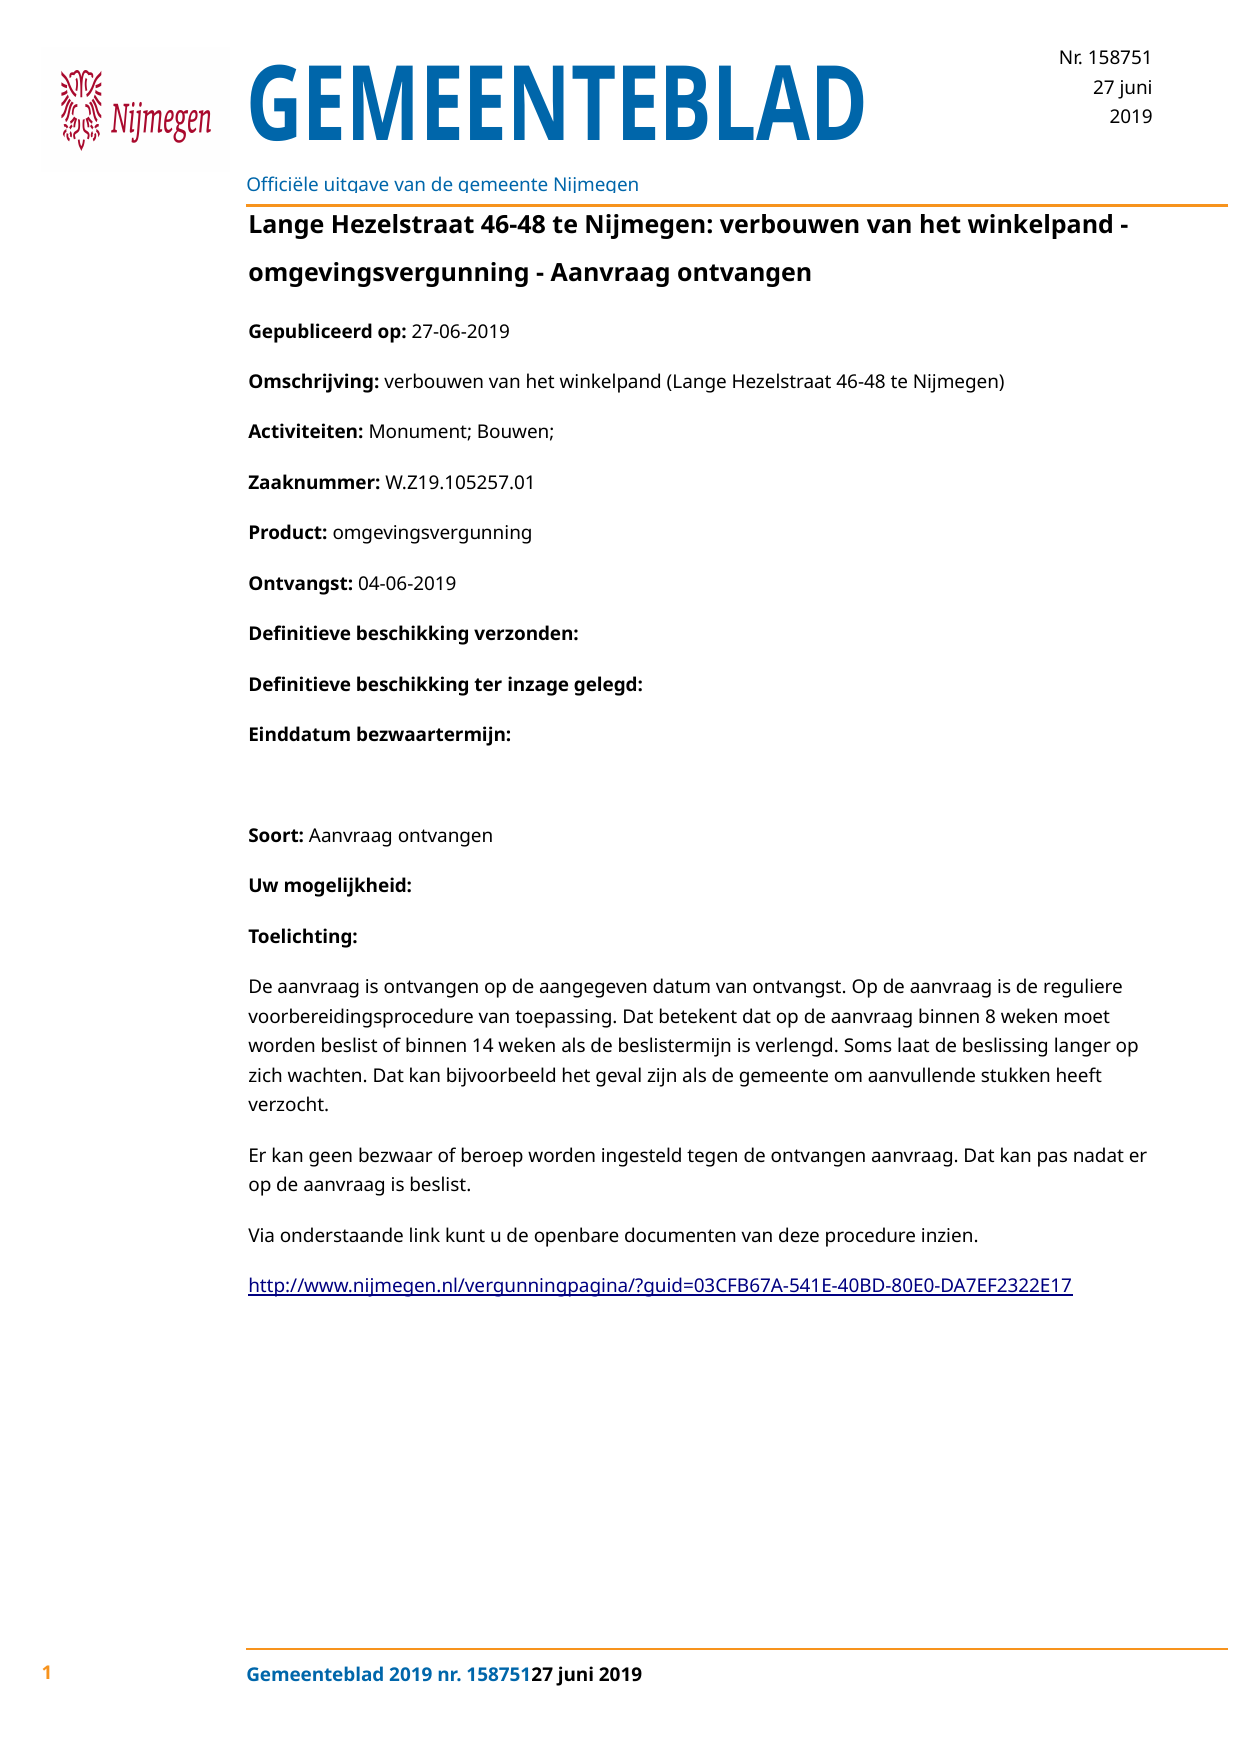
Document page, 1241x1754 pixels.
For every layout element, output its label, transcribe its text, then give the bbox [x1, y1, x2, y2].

text Einddatum bezwaartermijn: [248, 721, 1152, 747]
text Ontvangst: 04-06-2019 [248, 570, 1152, 596]
text Soort: Aanvraag ontvangen [248, 822, 1152, 848]
text Definitieve beschikking ter inzage gelegd: [248, 671, 1152, 697]
text Er kan geen bezwaar of beroep worden ingesteld tegen de ontvangen aanvraag. Dat kan pas nadat er op de aanvraag is beslist. [248, 1142, 1152, 1197]
text Zaaknummer: W.Z19.105257.01 [248, 469, 1152, 495]
text Toelichting: [248, 923, 1152, 949]
text Uw mogelijkheid: [248, 872, 1152, 898]
text http://www.nijmegen.nl/vergunningpagina/?guid=03CFB67A-541E-40BD-80E0-DA7EF2322E17 [248, 1272, 1152, 1298]
text Definitieve beschikking verzonden: [248, 620, 1152, 646]
text Gepubliceerd op: 27-06-2019 [248, 318, 1152, 344]
picture [41, 47, 231, 172]
text De aanvraag is ontvangen op de aangegeven datum van ontvangst. Op de aanvraag is de reguliere voorbereidingsprocedure van toepassing. Dat betekent dat op de aanvraag binnen 8 weken moet worden beslist of binnen 14 weken als de beslistermijn is verlengd. Soms laat de beslissing langer op zich wachten. Dat kan bijvoorbeeld het geval zijn als de gemeente om aanvullende stukken heeft verzocht. [248, 973, 1152, 1117]
text Via onderstaande link kunt u de openbare documenten van deze procedure inzien. [248, 1222, 1152, 1248]
text Product: omgevingsvergunning [248, 519, 1152, 545]
text Omschrijving: verbouwen van het winkelpand (Lange Hezelstraat 46-48 te Nijmegen) [248, 368, 1152, 394]
text Activiteiten: Monument; Bouwen; [248, 419, 1152, 444]
text Lange Hezelstraat 46-48 te Nijmegen: verbouwen van het winkelpand - omgevingsvergunning - Aanvraag ontvangen [248, 207, 1152, 288]
